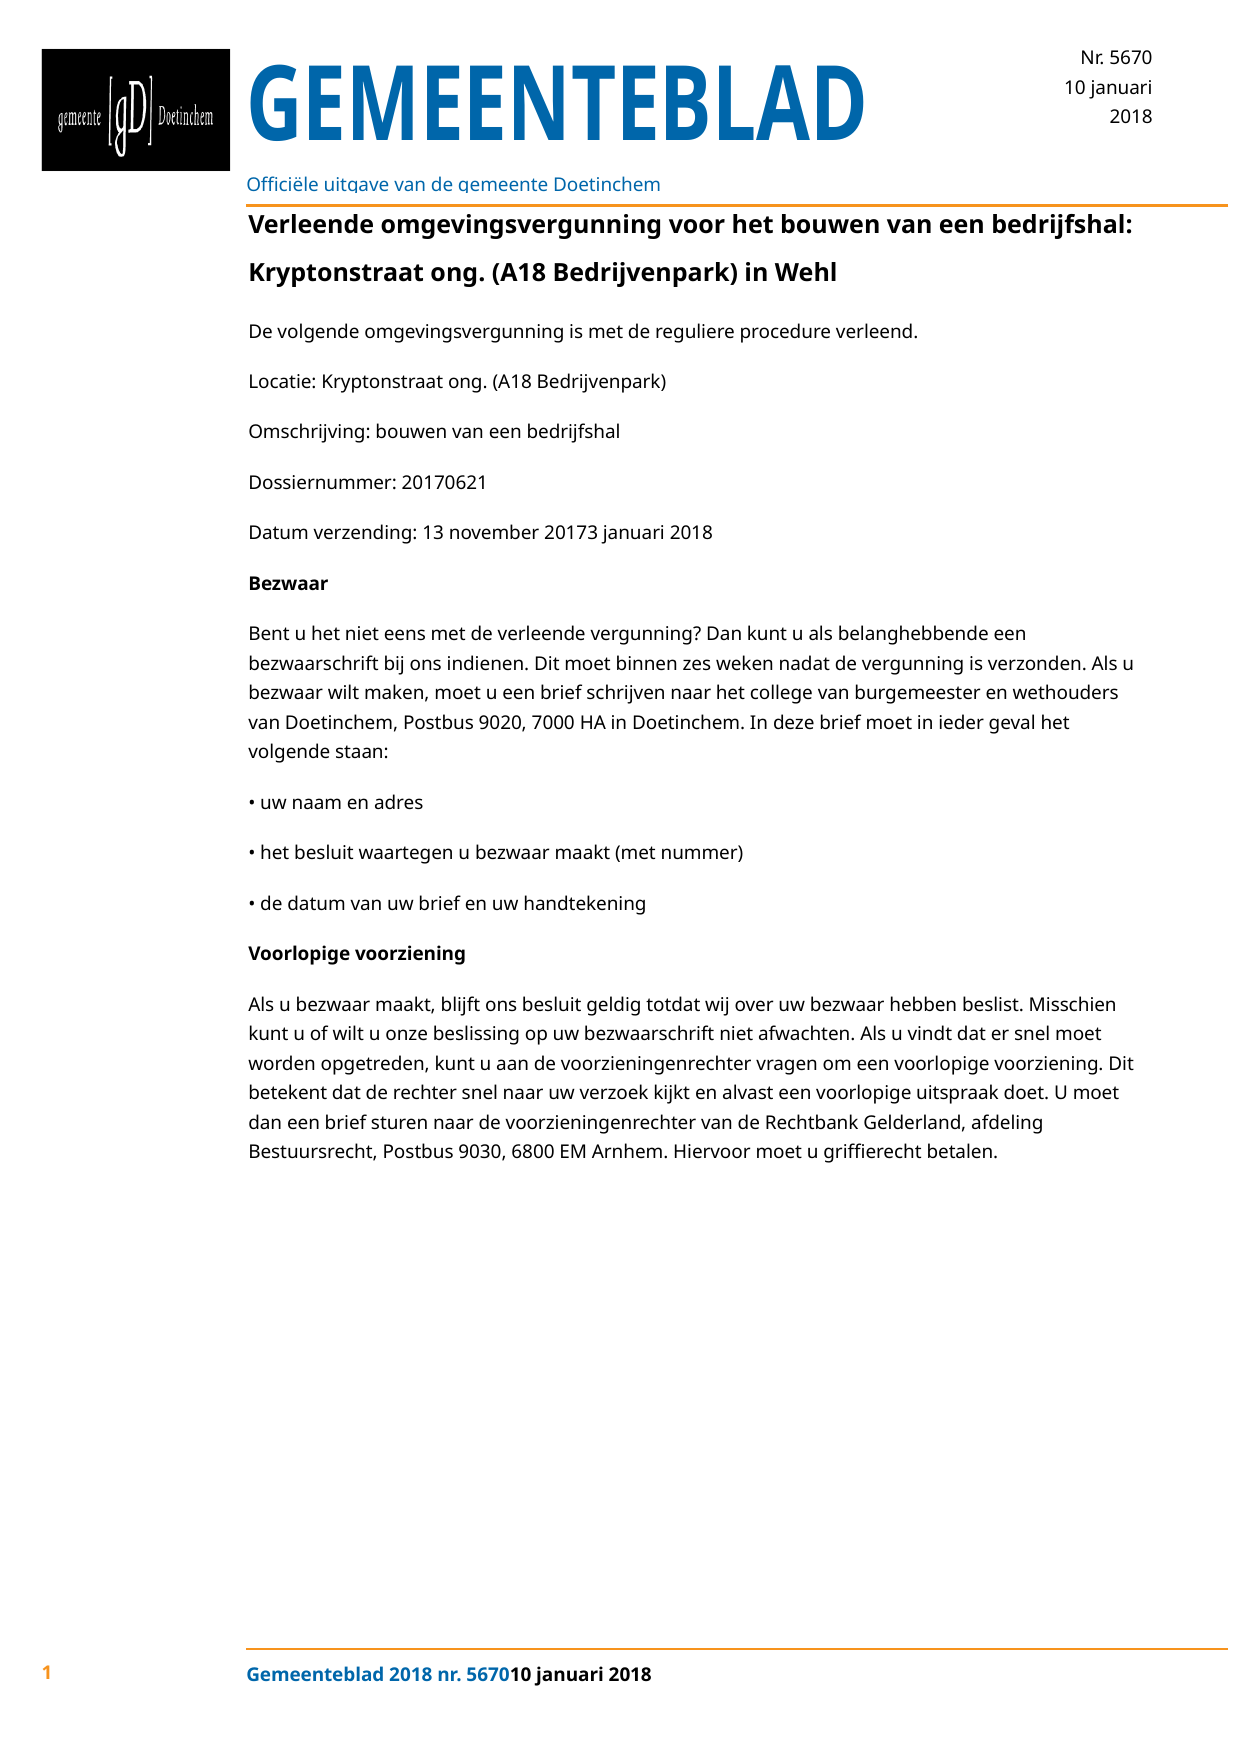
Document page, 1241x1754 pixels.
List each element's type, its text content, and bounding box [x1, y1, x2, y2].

text Als u bezwaar maakt, blijft ons besluit geldig totdat wij over uw bezwaar hebben beslist. Misschien kunt u of wilt u onze beslissing op uw bezwaarschrift niet afwachten. Als u vindt dat er snel moet worden opgetreden, kunt u aan de voorzieningenrechter vragen om een voorlopige voorziening. Dit betekent dat de rechter snel naar uw verzoek kijkt en alvast een voorlopige uitspraak doet. U moet dan een brief sturen naar de voorzieningenrechter van de Rechtbank Gelderland, afdeling Bestuursrecht, Postbus 9030, 6800 EM Arnhem. Hiervoor moet u griffierecht betalen. [248, 991, 1152, 1164]
text Bent u het niet eens met de verleende vergunning? Dan kunt u als belanghebbende een bezwaarschrift bij ons indienen. Dit moet binnen zes weken nadat de vergunning is verzonden. Als u bezwaar wilt maken, moet u een brief schrijven naar het college van burgemeester en wethouders van Doetinchem, Postbus 9020, 7000 HA in Doetinchem. In deze brief moet in ieder geval het volgende staan: [248, 620, 1152, 764]
text Locatie: Kryptonstraat ong. (A18 Bedrijvenpark) [248, 368, 1152, 394]
text Omschrijving: bouwen van een bedrijfshal [248, 419, 1152, 444]
text Dossiernummer: 20170621 [248, 469, 1152, 495]
text Datum verzending: 13 november 20173 januari 2018 [248, 519, 1152, 545]
text Verleende omgevingsvergunning voor het bouwen van een bedrijfshal: Kryptonstraat ong. (A18 Bedrijvenpark) in Wehl [248, 207, 1152, 288]
text • het besluit waartegen u bezwaar maakt (met nummer) [248, 839, 1152, 865]
text Bezwaar [248, 570, 1152, 596]
text De volgende omgevingsvergunning is met de reguliere procedure verleend. [248, 318, 1152, 344]
text Voorlopige voorziening [248, 940, 1152, 966]
text • uw naam en adres [248, 789, 1152, 815]
picture [41, 47, 231, 172]
text • de datum van uw brief en uw handtekening [248, 890, 1152, 916]
